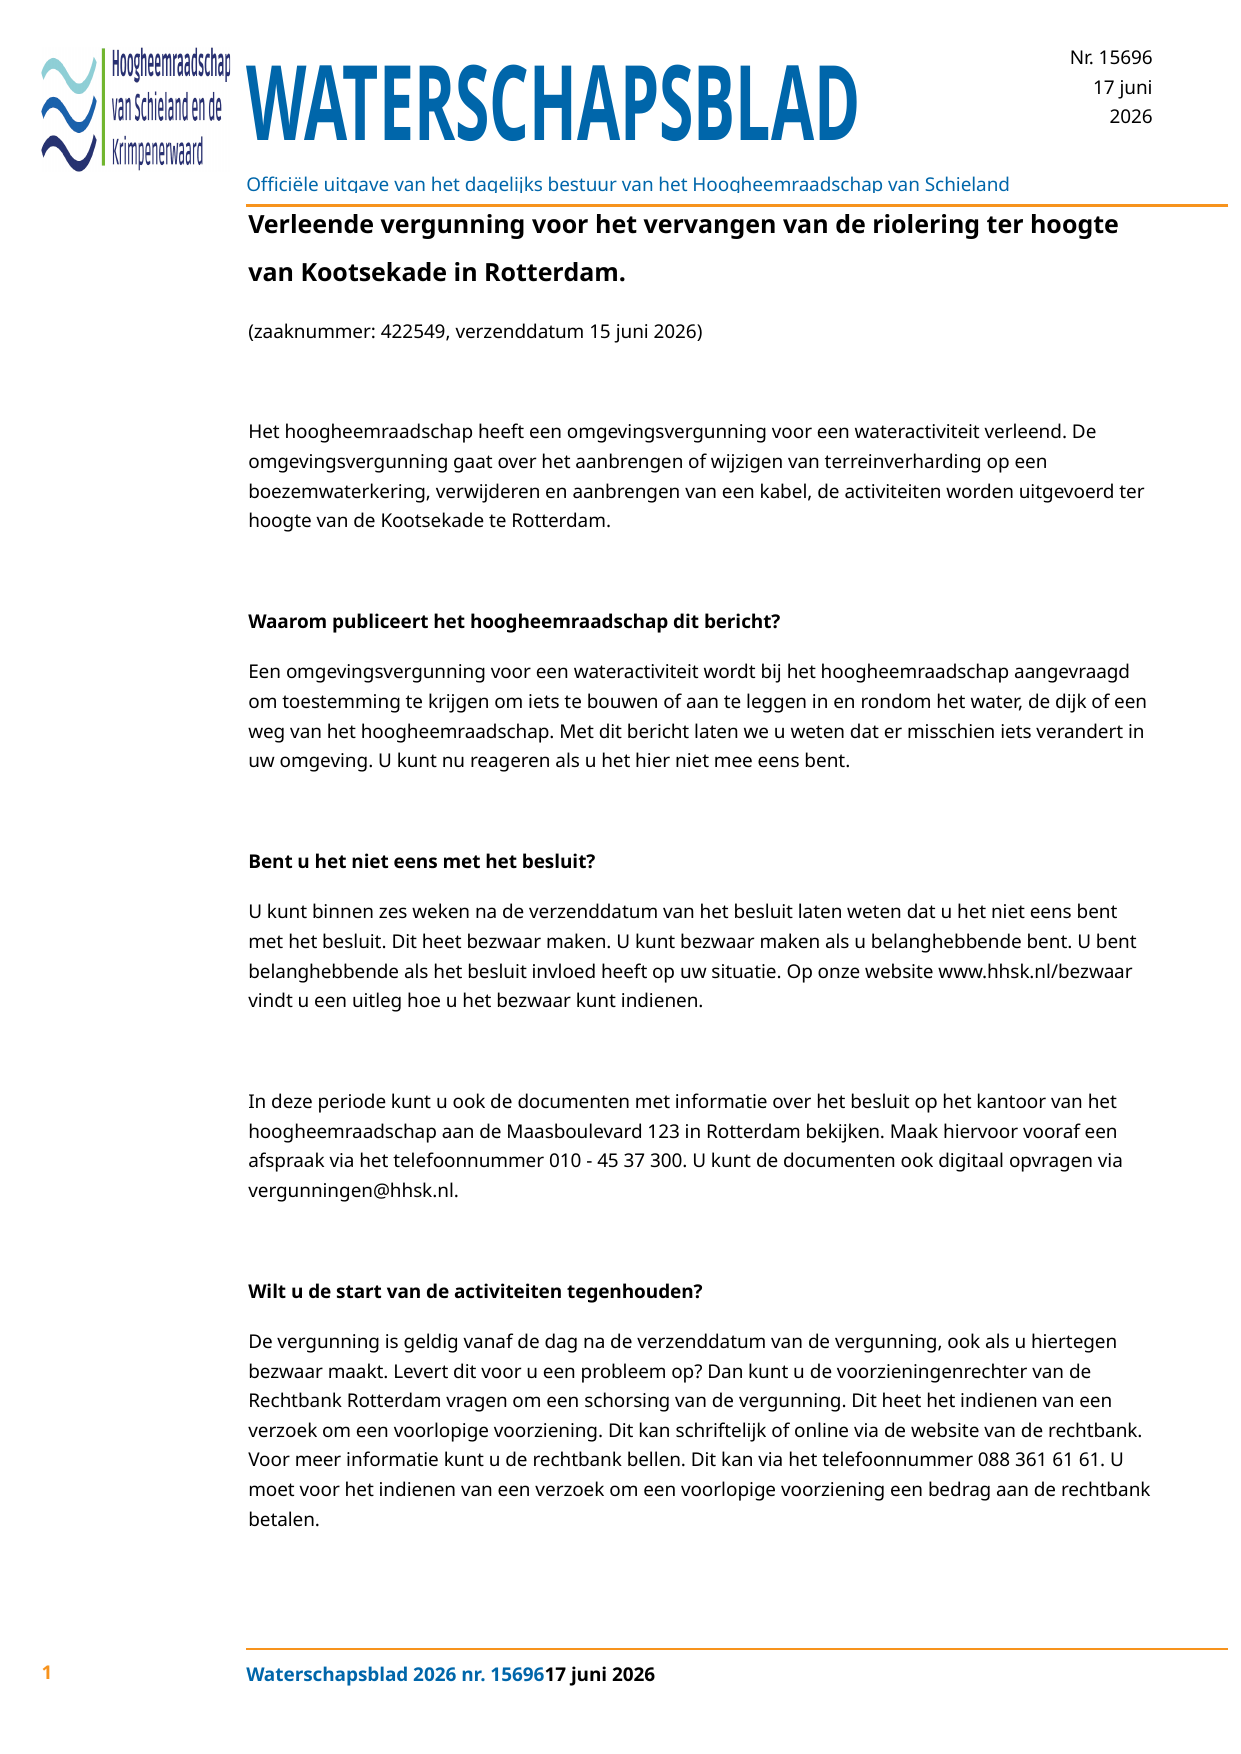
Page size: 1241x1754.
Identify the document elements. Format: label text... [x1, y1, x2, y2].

text Waarom publiceert het hoogheemraadschap dit bericht? [248, 608, 1152, 634]
text Een omgevingsvergunning voor een wateractiviteit wordt bij het hoogheemraadschap aangevraagd om toestemming te krijgen om iets te bouwen of aan te leggen in en rondom het water, de dijk of een weg van het hoogheemraadschap. Met dit bericht laten we u weten dat er misschien iets verandert in uw omgeving. U kunt nu reageren als u het hier niet mee eens bent. [248, 659, 1152, 773]
text In deze periode kunt u ook de documenten met informatie over het besluit op het kantoor van het hoogheemraadschap aan de Maasboulevard 123 in Rotterdam bekijken. Maak hiervoor vooraf een afspraak via het telefoonnummer 010 - 45 37 300. U kunt de documenten ook digitaal opvragen via vergunningen@hhsk.nl. [248, 1088, 1152, 1203]
text Verleende vergunning voor het vervangen van de riolering ter hoogte van Kootsekade in Rotterdam. [248, 207, 1152, 288]
picture [41, 47, 231, 172]
text De vergunning is geldig vanaf de dag na de verzenddatum van de vergunning, ook als u hiertegen bezwaar maakt. Levert dit voor u een probleem op? Dan kunt u de voorzieningenrechter van de Rechtbank Rotterdam vragen om een schorsing van de vergunning. Dit heet het indienen van een verzoek om een voorlopige voorziening. Dit kan schriftelijk of online via de website van de rechtbank. Voor meer informatie kunt u de rechtbank bellen. Dit kan via het telefoonnummer 088 361 61 61. U moet voor het indienen van een verzoek om een voorlopige voorziening een bedrag aan de rechtbank betalen. [248, 1328, 1152, 1532]
text (zaaknummer: 422549, verzenddatum 15 juni 2026) [248, 318, 1152, 344]
text Wilt u de start van de activiteiten tegenhouden? [248, 1278, 1152, 1304]
text Bent u het niet eens met het besluit? [248, 848, 1152, 874]
text U kunt binnen zes weken na de verzenddatum van het besluit laten weten dat u het niet eens bent met het besluit. Dit heet bezwaar maken. U kunt bezwaar maken als u belanghebbende bent. U bent belanghebbende als het besluit invloed heeft op uw situatie. Op onze website www.hhsk.nl/bezwaar vindt u een uitleg hoe u het bezwaar kunt indienen. [248, 899, 1152, 1013]
text Het hoogheemraadschap heeft een omgevingsvergunning voor een wateractiviteit verleend. De omgevingsvergunning gaat over het aanbrengen of wijzigen van terreinverharding op een boezemwaterkering, verwijderen en aanbrengen van een kabel, de activiteiten worden uitgevoerd ter hoogte van de Kootsekade te Rotterdam. [248, 419, 1152, 533]
